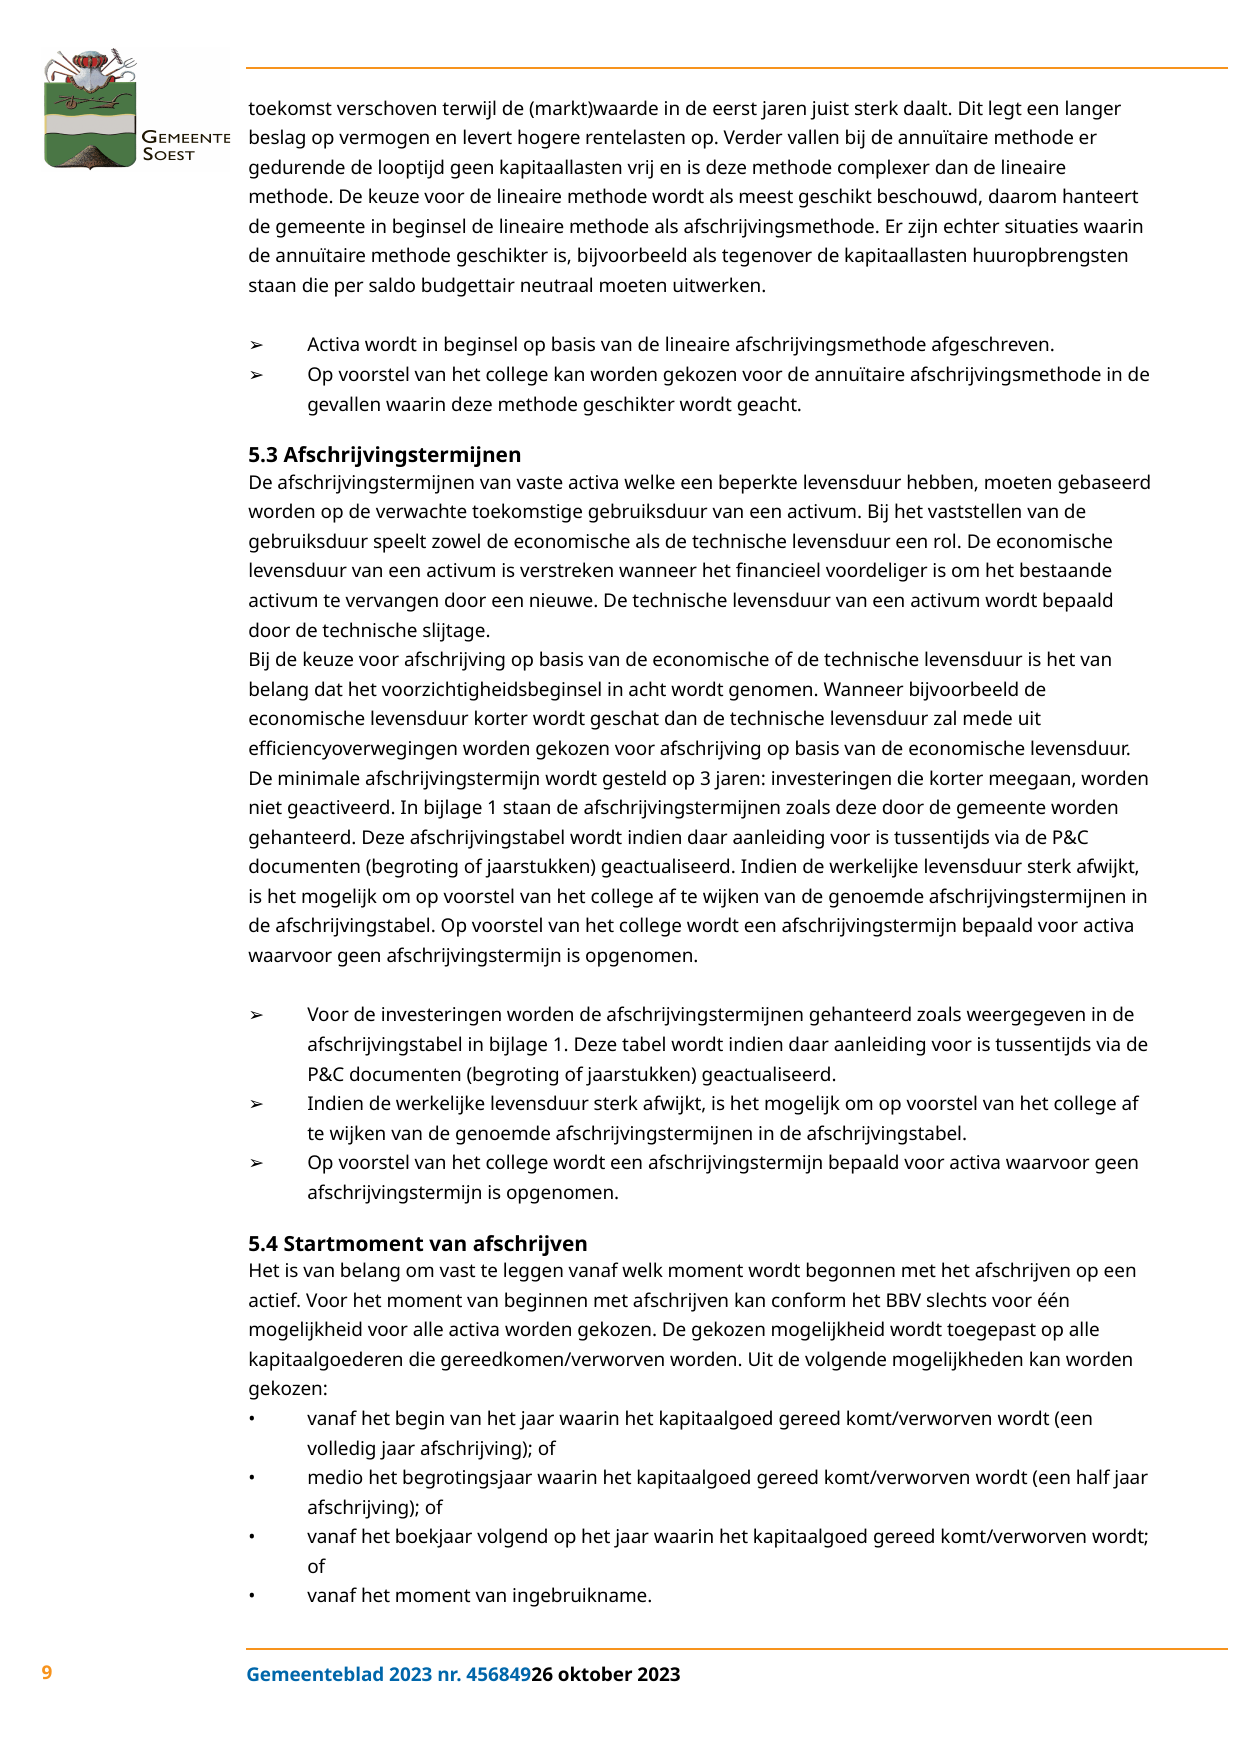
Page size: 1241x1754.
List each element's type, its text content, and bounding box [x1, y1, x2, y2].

list medio het begrotingsjaar waarin het kapitaalgoed gereed komt/verworven wordt (een half jaar afschrijving); of [248, 1464, 1152, 1520]
list vanaf het boekjaar volgend op het jaar waarin het kapitaalgoed gereed komt/verworven wordt; of [248, 1523, 1152, 1579]
list vanaf het moment van ingebruikname. [248, 1583, 1152, 1608]
text Het is van belang om vast te leggen vanaf welk moment wordt begonnen met het afschrijven op een actief. Voor het moment van beginnen met afschrijven kan conform het BBV slechts voor één mogelijkheid voor alle activa worden gekozen. De gekozen mogelijkheid wordt toegepast op alle kapitaalgoederen die gereedkomen/verworven worden. Uit de volgende mogelijkheden kan worden gekozen: [248, 1257, 1152, 1401]
text 5.4 Startmoment van afschrijven [248, 1229, 1152, 1257]
table_header Activa wordt in beginsel op basis van de lineaire afschrijvingsmethode afgeschreven. Op voorstel van het college kan worden gekozen voor de annuïtaire afschrijvingsmethode in de gevallen waarin deze methode geschikter wordt geacht. [248, 332, 1152, 416]
text De minimale afschrijvingstermijn wordt gesteld op 3 jaren: investeringen die korter meegaan, worden niet geactiveerd. In bijlage 1 staan de afschrijvingstermijnen zoals deze door de gemeente worden gehanteerd. Deze afschrijvingstabel wordt indien daar aanleiding voor is tussentijds via de P&C documenten (begroting of jaarstukken) geactualiseerd. Indien de werkelijke levensduur sterk afwijkt, is het mogelijk om op voorstel van het college af te wijken van de genoemde afschrijvingstermijnen in de afschrijvingstabel. Op voorstel van het college wordt een afschrijvingstermijn bepaald voor activa waarvoor geen afschrijvingstermijn is opgenomen. [248, 765, 1152, 968]
text Bij de keuze voor afschrijving op basis van de economische of de technische levensduur is het van belang dat het voorzichtigheidsbeginsel in acht wordt genomen. Wanneer bijvoorbeeld de economische levensduur korter wordt geschat dan de technische levensduur zal mede uit efficiencyoverwegingen worden gekozen voor afschrijving op basis van de economische levensduur. [248, 646, 1152, 761]
list vanaf het begin van het jaar waarin het kapitaalgoed gereed komt/verworven wordt (een volledig jaar afschrijving); of [248, 1405, 1152, 1461]
text De afschrijvingstermijnen van vaste activa welke een beperkte levensduur hebben, moeten gebaseerd worden op de verwachte toekomstige gebruiksduur van een activum. Bij het vaststellen van de gebruiksduur speelt zowel de economische als de technische levensduur een rol. De economische levensduur van een activum is verstreken wanneer het financieel voordeliger is om het bestaande activum te vervangen door een nieuwe. De technische levensduur van een activum wordt bepaald door de technische slijtage. [248, 469, 1152, 643]
table_header Voor de investeringen worden de afschrijvingstermijnen gehanteerd zoals weergegeven in de afschrijvingstabel in bijlage 1. Deze tabel wordt indien daar aanleiding voor is tussentijds via de P&C documenten (begroting of jaarstukken) geactualiseerd. Indien de werkelijke levensduur sterk afwijkt, is het mogelijk om op voorstel van het college af te wijken van de genoemde afschrijvingstermijnen in de afschrijvingstabel. Op voorstel van het college wordt een afschrijvingstermijn bepaald voor activa waarvoor geen afschrijvingstermijn is opgenomen. [248, 1002, 1152, 1205]
picture [41, 47, 231, 172]
text toekomst verschoven terwijl de (markt)waarde in de eerst jaren juist sterk daalt. Dit legt een langer beslag op vermogen en levert hogere rentelasten op. Verder vallen bij de annuïtaire methode er gedurende de looptijd geen kapitaallasten vrij en is deze methode complexer dan de lineaire methode. De keuze voor de lineaire methode wordt als meest geschikt beschouwd, daarom hanteert de gemeente in beginsel de lineaire methode als afschrijvingsmethode. Er zijn echter situaties waarin de annuïtaire methode geschikter is, bijvoorbeeld als tegenover de kapitaallasten huuropbrengsten staan die per saldo budgettair neutraal moeten uitwerken. [248, 95, 1152, 298]
text 5.3 Afschrijvingstermijnen [248, 441, 1152, 469]
